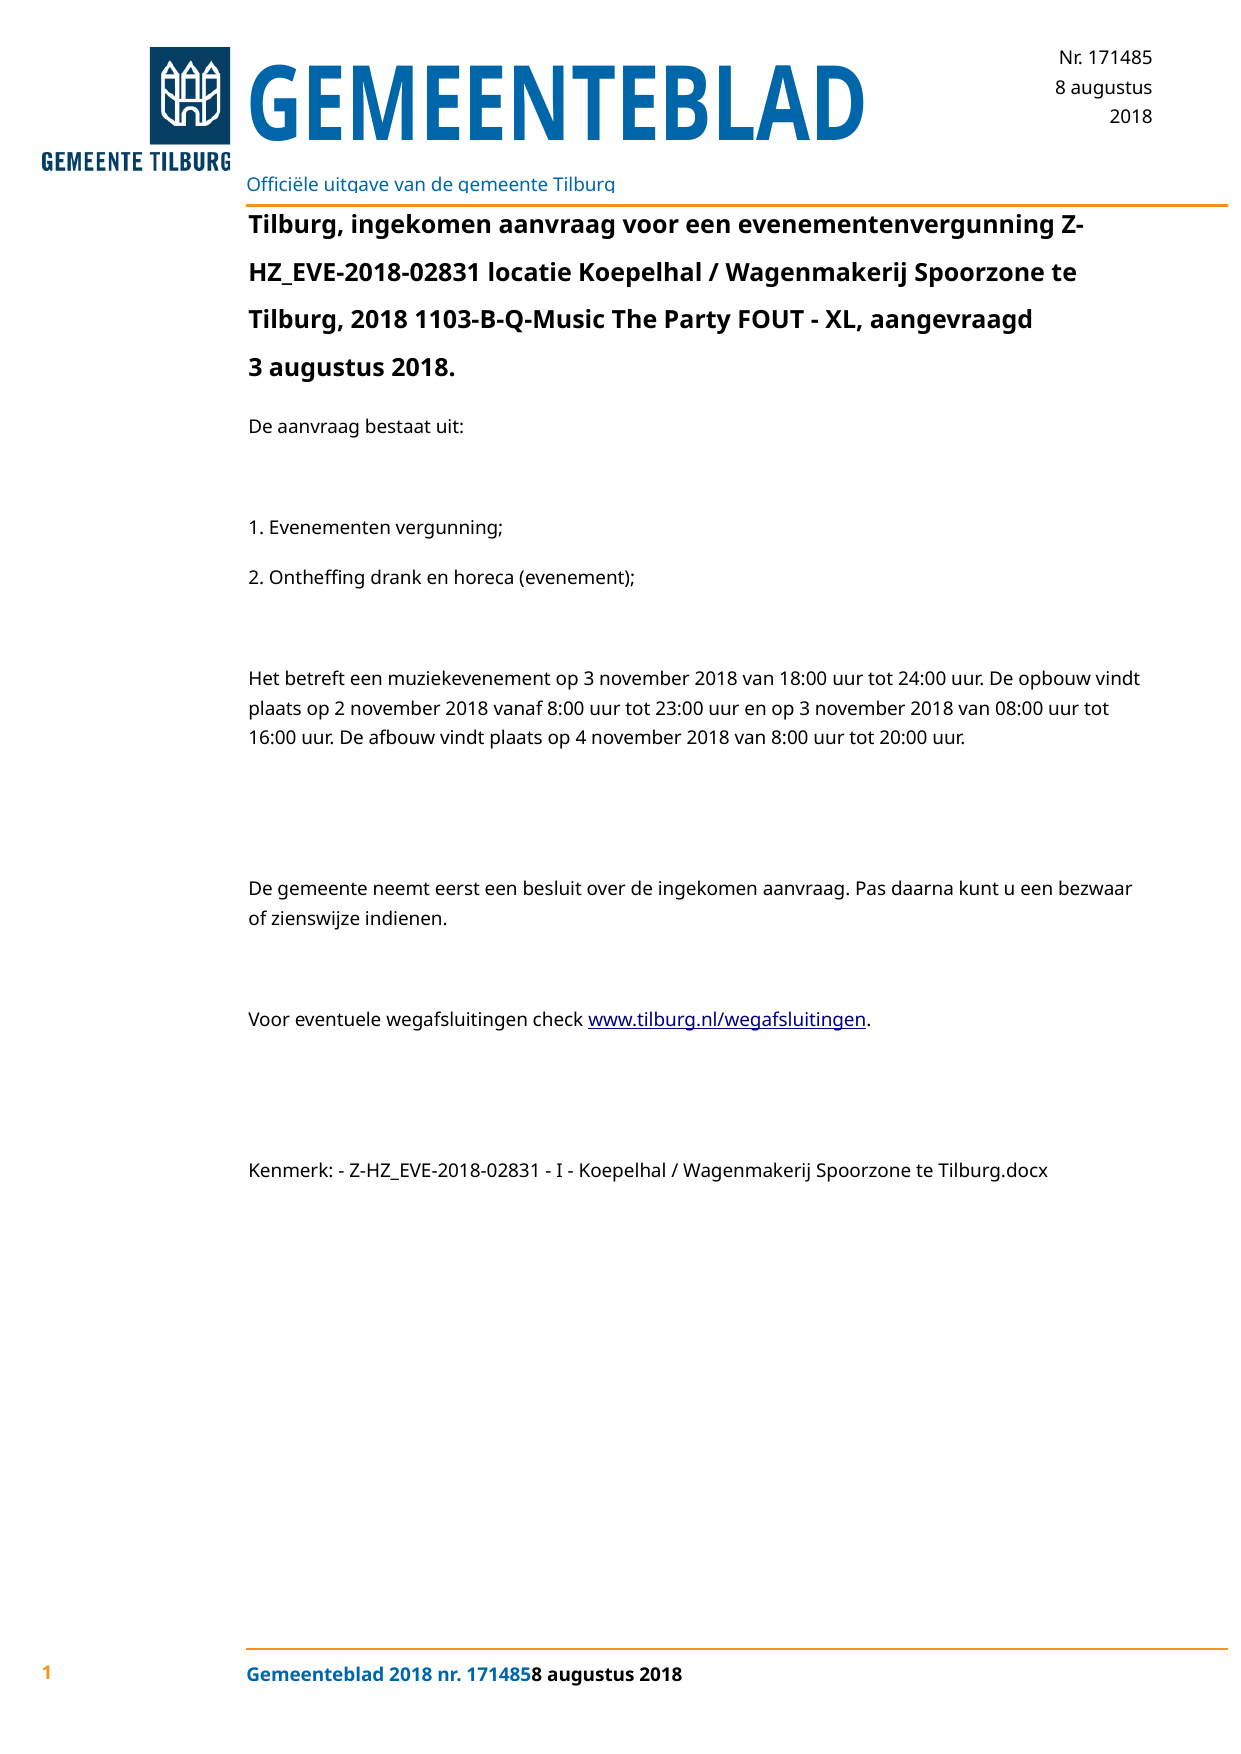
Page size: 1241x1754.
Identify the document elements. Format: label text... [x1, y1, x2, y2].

text 2. Ontheffing drank en horeca (evenement); [248, 564, 1152, 590]
text Tilburg, ingekomen aanvraag voor een evenementenvergunning Z-HZ_EVE-2018-02831 locatie Koepelhal / Wagenmakerij Spoorzone te Tilburg, 2018 1103-B-Q-Music The Party FOUT - XL, aangevraagd 3 augustus 2018. [248, 207, 1152, 384]
text Het betreft een muziekevenement op 3 november 2018 van 18:00 uur tot 24:00 uur. De opbouw vindt plaats op 2 november 2018 vanaf 8:00 uur tot 23:00 uur en op 3 november 2018 van 08:00 uur tot 16:00 uur. De afbouw vindt plaats op 4 november 2018 van 8:00 uur tot 20:00 uur. [248, 665, 1152, 750]
text Voor eventuele wegafsluitingen check www.tilburg.nl/wegafsluitingen. [248, 1006, 1152, 1032]
text De gemeente neemt eerst een besluit over de ingekomen aanvraag. Pas daarna kunt u een bezwaar of zienswijze indienen. [248, 876, 1152, 931]
text 1. Evenementen vergunning; [248, 514, 1152, 540]
picture [41, 47, 231, 172]
text Kenmerk: - Z-HZ_EVE-2018-02831 - I - Koepelhal / Wagenmakerij Spoorzone te Tilburg.docx [248, 1157, 1152, 1183]
text De aanvraag bestaat uit: [248, 413, 1152, 439]
